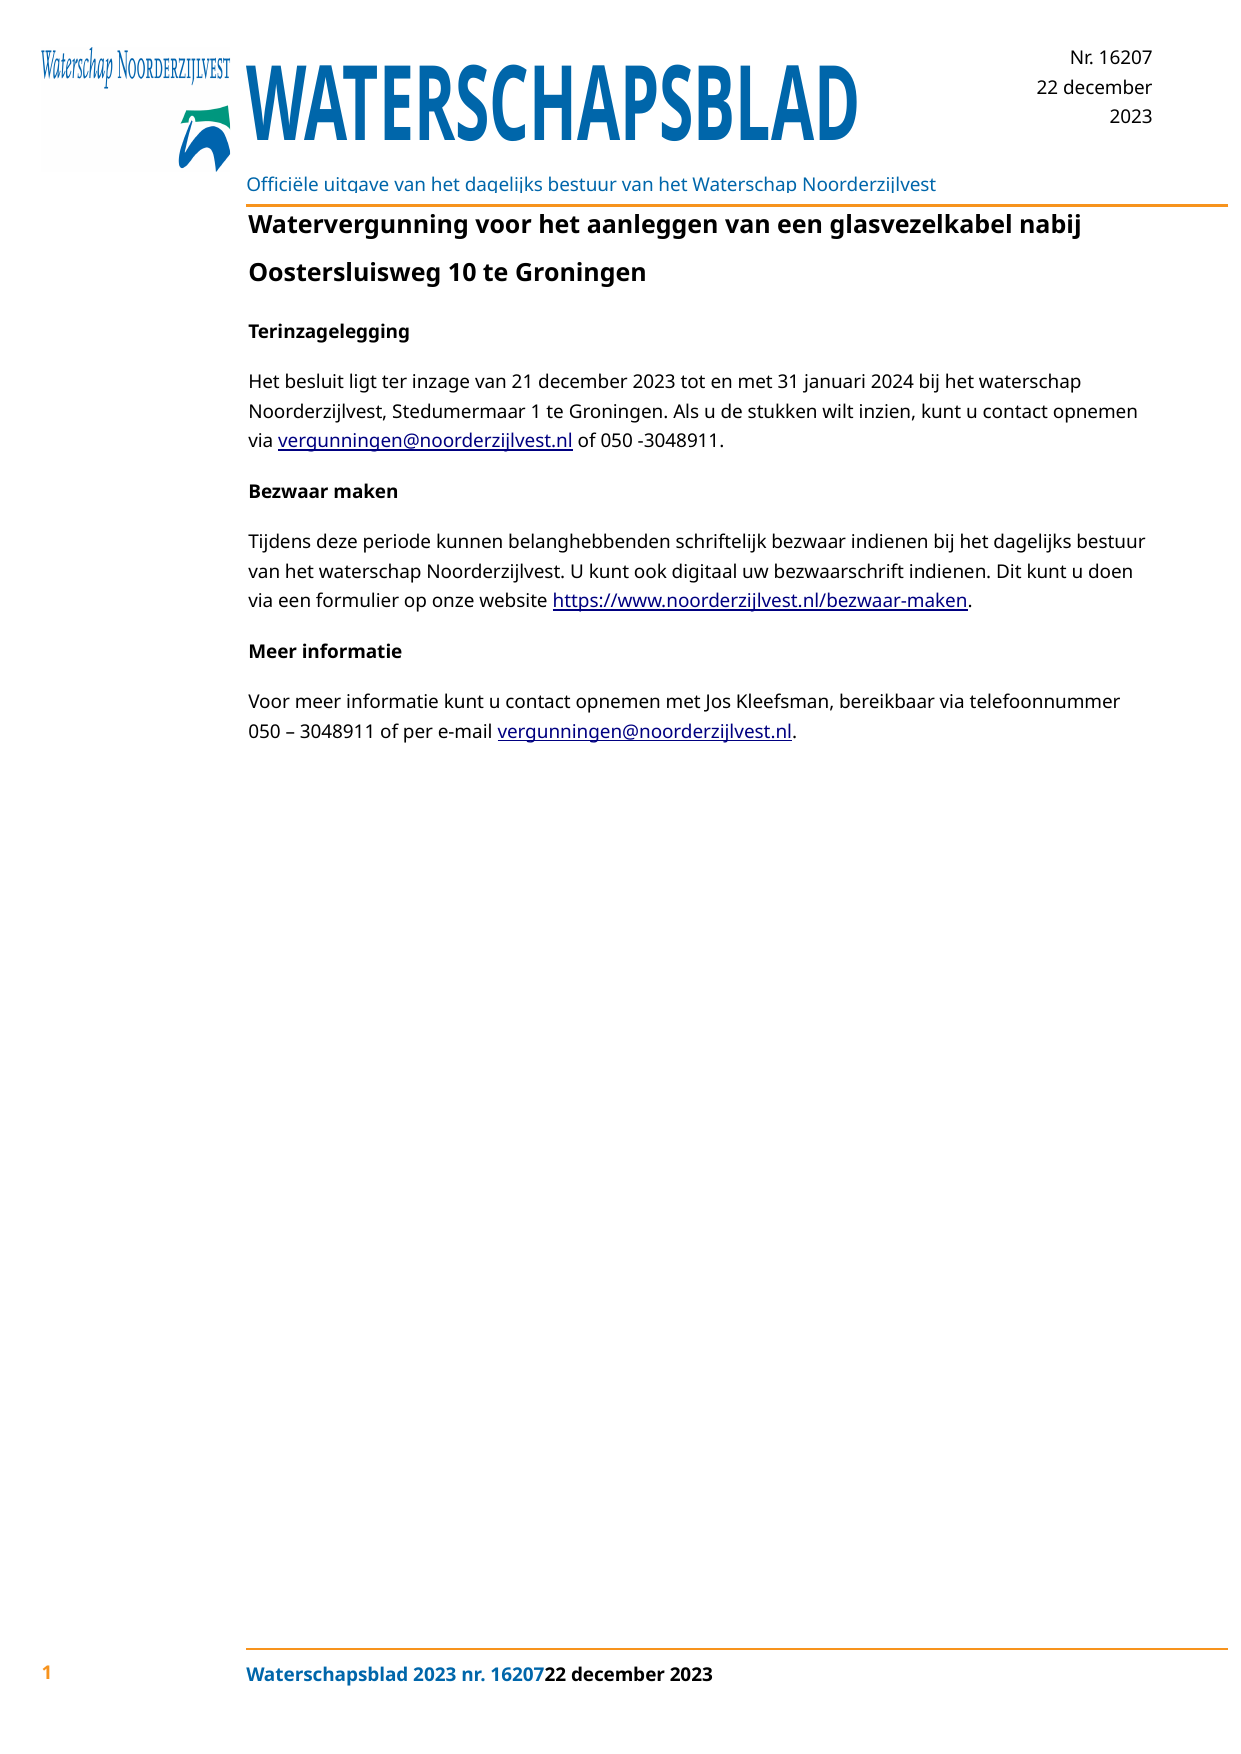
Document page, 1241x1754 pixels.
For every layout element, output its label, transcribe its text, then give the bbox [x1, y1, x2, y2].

text Watervergunning voor het aanleggen van een glasvezelkabel nabij Oostersluisweg 10 te Groningen [248, 207, 1152, 288]
text Tijdens deze periode kunnen belanghebbenden schriftelijk bezwaar indienen bij het dagelijks bestuur van het waterschap Noorderzijlvest. U kunt ook digitaal uw bezwaarschrift indienen. Dit kunt u doen via een formulier op onze website https://www.noorderzijlvest.nl/bezwaar-maken. [248, 528, 1152, 613]
text Voor meer informatie kunt u contact opnemen met Jos Kleefsman, bereikbaar via telefoonnummer 050 – 3048911 of per e-mail vergunningen@noorderzijlvest.nl. [248, 688, 1152, 744]
picture [41, 47, 231, 172]
text Terinzagelegging [248, 318, 1152, 344]
text Bezwaar maken [248, 478, 1152, 504]
text Het besluit ligt ter inzage van 21 december 2023 tot en met 31 januari 2024 bij het waterschap Noorderzijlvest, Stedumermaar 1 te Groningen. Als u de stukken wilt inzien, kunt u contact opnemen via vergunningen@noorderzijlvest.nl of 050 -3048911. [248, 368, 1152, 453]
text Meer informatie [248, 638, 1152, 664]
